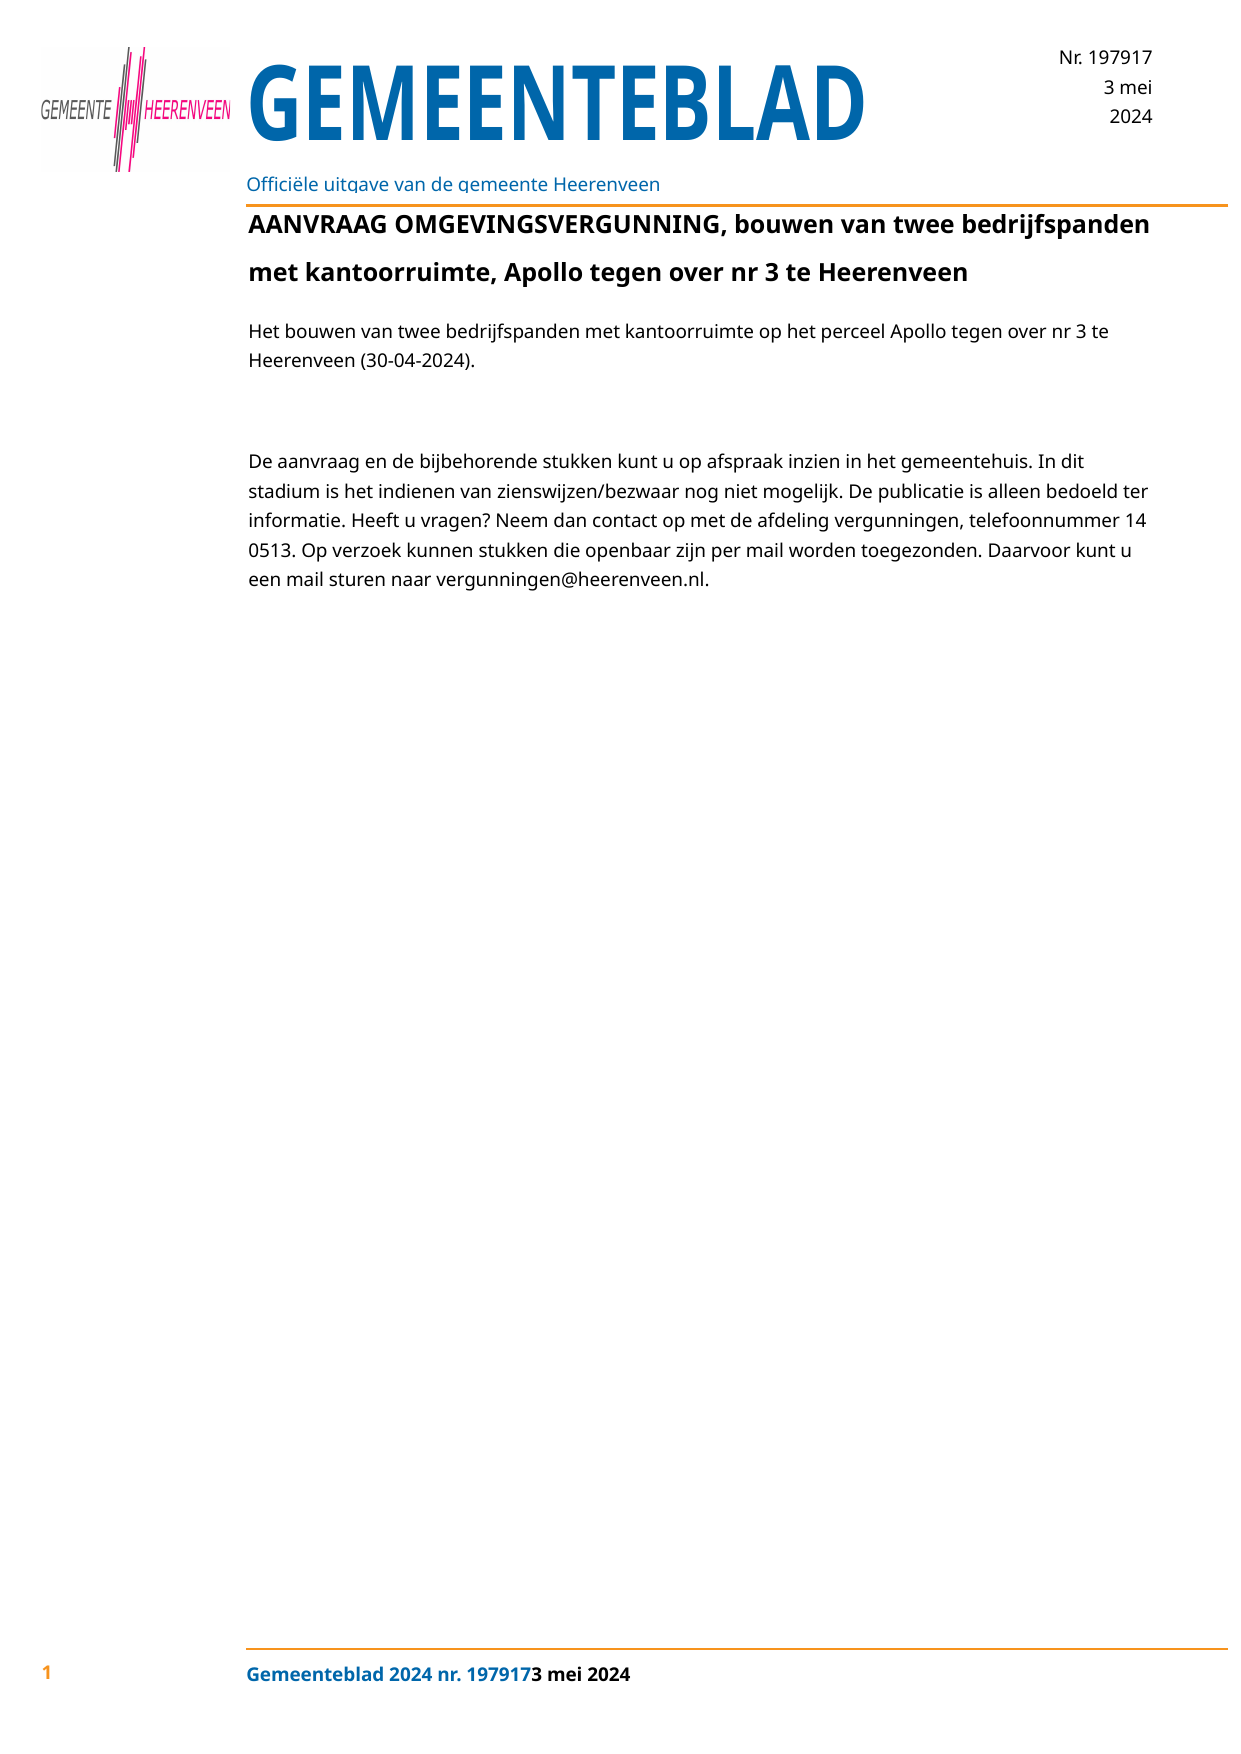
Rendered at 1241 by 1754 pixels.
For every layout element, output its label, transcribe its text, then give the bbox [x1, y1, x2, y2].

picture [41, 47, 231, 172]
text De aanvraag en de bijbehorende stukken kunt u op afspraak inzien in het gemeentehuis. In dit stadium is het indienen van zienswijzen/bezwaar nog niet mogelijk. De publicatie is alleen bedoeld ter informatie. Heeft u vragen? Neem dan contact op met de afdeling vergunningen, telefoonnummer 14 0513. Op verzoek kunnen stukken die openbaar zijn per mail worden toegezonden. Daarvoor kunt u een mail sturen naar vergunningen@heerenveen.nl. [248, 448, 1152, 592]
text Het bouwen van twee bedrijfspanden met kantoorruimte op het perceel Apollo tegen over nr 3 te Heerenveen (30-04-2024). [248, 318, 1152, 373]
text AANVRAAG OMGEVINGSVERGUNNING, bouwen van twee bedrijfspanden met kantoorruimte, Apollo tegen over nr 3 te Heerenveen [248, 207, 1152, 288]
